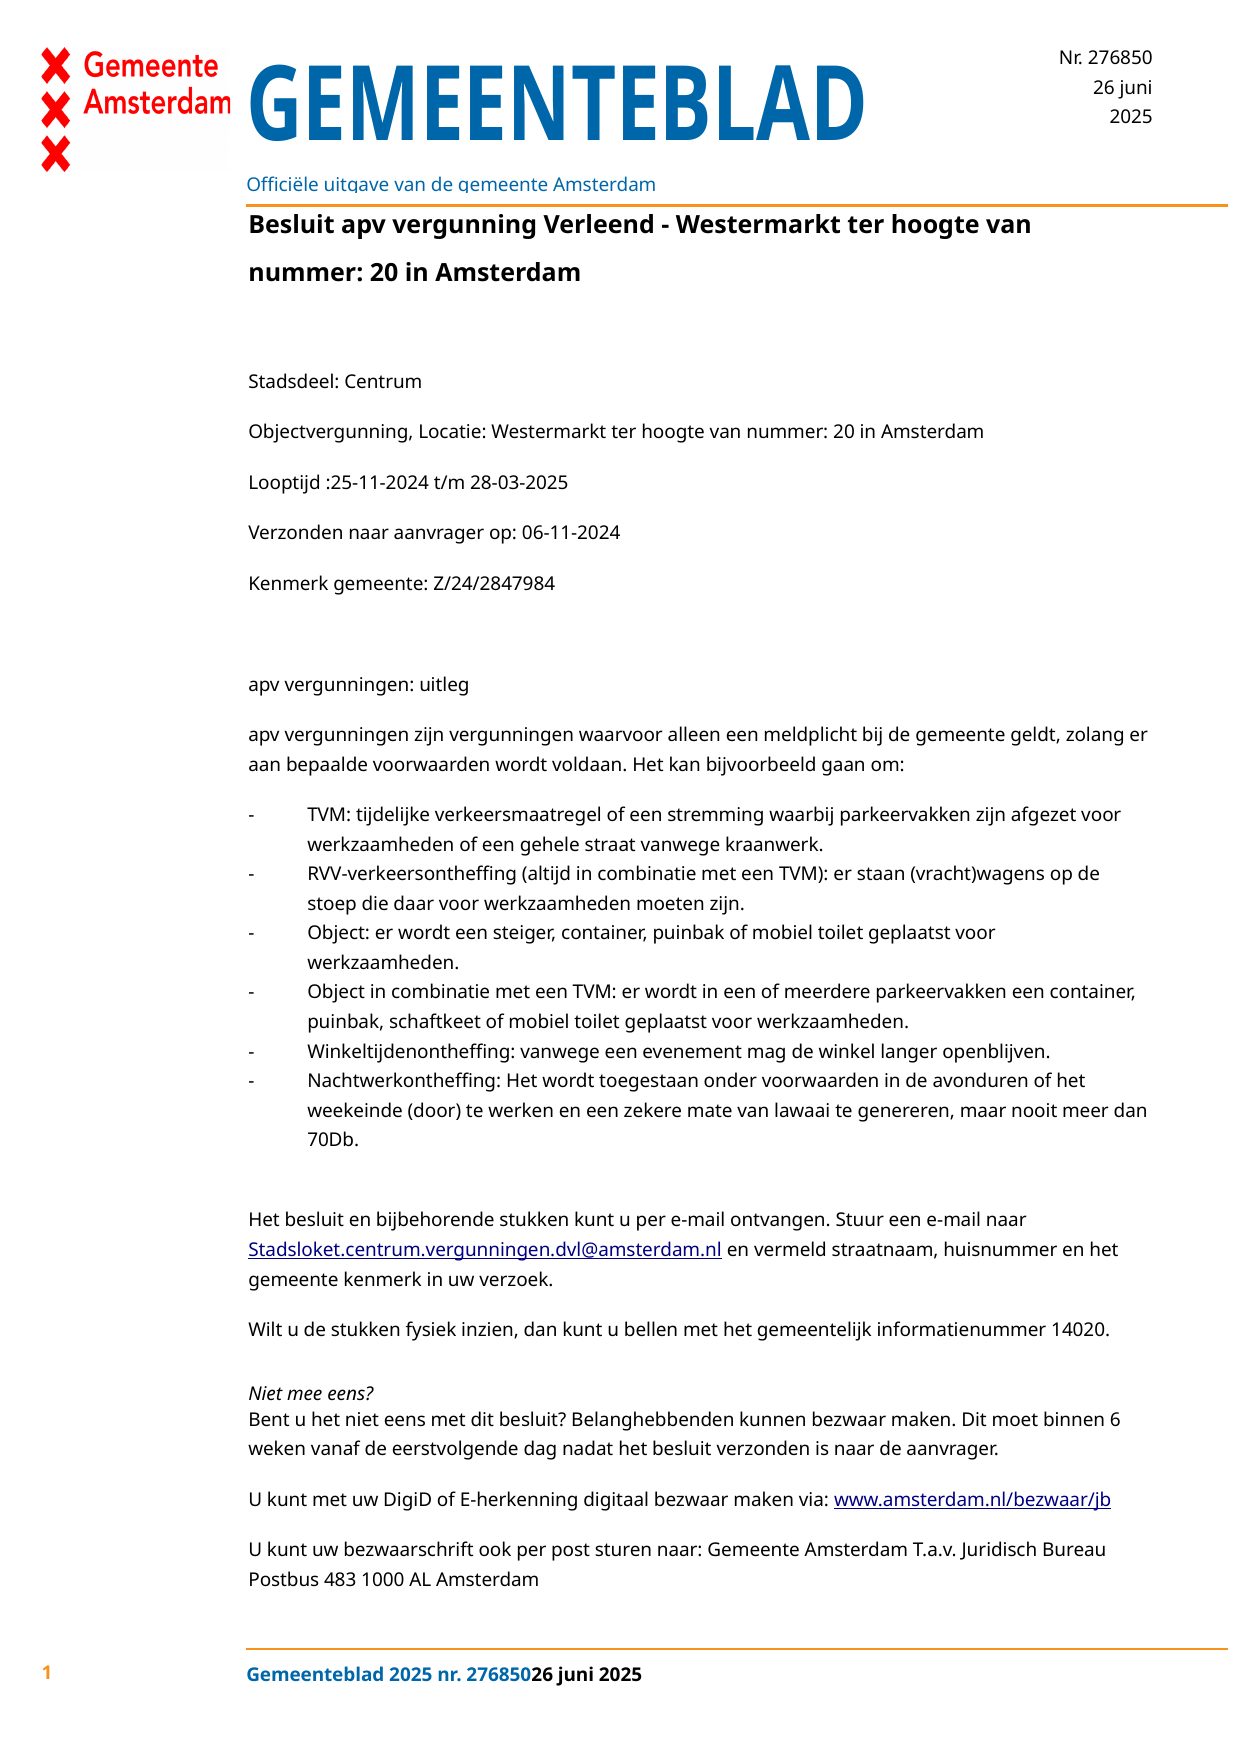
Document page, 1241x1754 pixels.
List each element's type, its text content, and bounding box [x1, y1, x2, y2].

text Besluit apv vergunning Verleend - Westermarkt ter hoogte van nummer: 20 in Amsterdam [248, 207, 1152, 288]
list Object: er wordt een steiger, container, puinbak of mobiel toilet geplaatst voor werkzaamheden. [248, 919, 1152, 975]
text Bent u het niet eens met dit besluit? Belanghebbenden kunnen bezwaar maken. Dit moet binnen 6 weken vanaf de eerstvolgende dag nadat het besluit verzonden is naar de aanvrager. [248, 1406, 1152, 1461]
text Het besluit en bijbehorende stukken kunt u per e-mail ontvangen. Stuur een e-mail naar Stadsloket.centrum.vergunningen.dvl@amsterdam.nl en vermeld straatnaam, huisnummer en het gemeente kenmerk in uw verzoek. [248, 1207, 1152, 1292]
text Wilt u de stukken fysiek inzien, dan kunt u bellen met het gemeentelijk informatienummer 14020. [248, 1316, 1152, 1342]
list RVV-verkeersontheffing (altijd in combinatie met een TVM): er staan (vracht)wagens op de stoep die daar voor werkzaamheden moeten zijn. [248, 860, 1152, 916]
text Verzonden naar aanvrager op: 06-11-2024 [248, 519, 1152, 545]
list Winkeltijdenontheffing: vanwege een evenement mag de winkel langer openblijven. [248, 1038, 1152, 1064]
list Object in combinatie met een TVM: er wordt in een of meerdere parkeervakken een container, puinbak, schaftkeet of mobiel toilet geplaatst voor werkzaamheden. [248, 979, 1152, 1034]
text U kunt met uw DigiD of E-herkenning digitaal bezwaar maken via: www.amsterdam.nl/bezwaar/jb [248, 1486, 1152, 1512]
text apv vergunningen: uitleg [248, 671, 1152, 697]
text Niet mee eens? [248, 1380, 1152, 1406]
picture [41, 47, 231, 172]
text Kenmerk gemeente: Z/24/2847984 [248, 570, 1152, 596]
text Objectvergunning, Locatie: Westermarkt ter hoogte van nummer: 20 in Amsterdam [248, 419, 1152, 444]
list Nachtwerkontheffing: Het wordt toegestaan onder voorwaarden in de avonduren of het weekeinde (door) te werken en een zekere mate van lawaai te genereren, maar nooit meer dan 70Db. [248, 1067, 1152, 1152]
list TVM: tijdelijke verkeersmaatregel of een stremming waarbij parkeervakken zijn afgezet voor werkzaamheden of een gehele straat vanwege kraanwerk. [248, 801, 1152, 857]
text Looptijd :25-11-2024 t/m 28-03-2025 [248, 469, 1152, 495]
text Stadsdeel: Centrum [248, 368, 1152, 394]
text U kunt uw bezwaarschrift ook per post sturen naar: Gemeente Amsterdam T.a.v. Juridisch Bureau Postbus 483 1000 AL Amsterdam [248, 1536, 1152, 1592]
text apv vergunningen zijn vergunningen waarvoor alleen een meldplicht bij de gemeente geldt, zolang er aan bepaalde voorwaarden wordt voldaan. Het kan bijvoorbeeld gaan om: [248, 721, 1152, 777]
